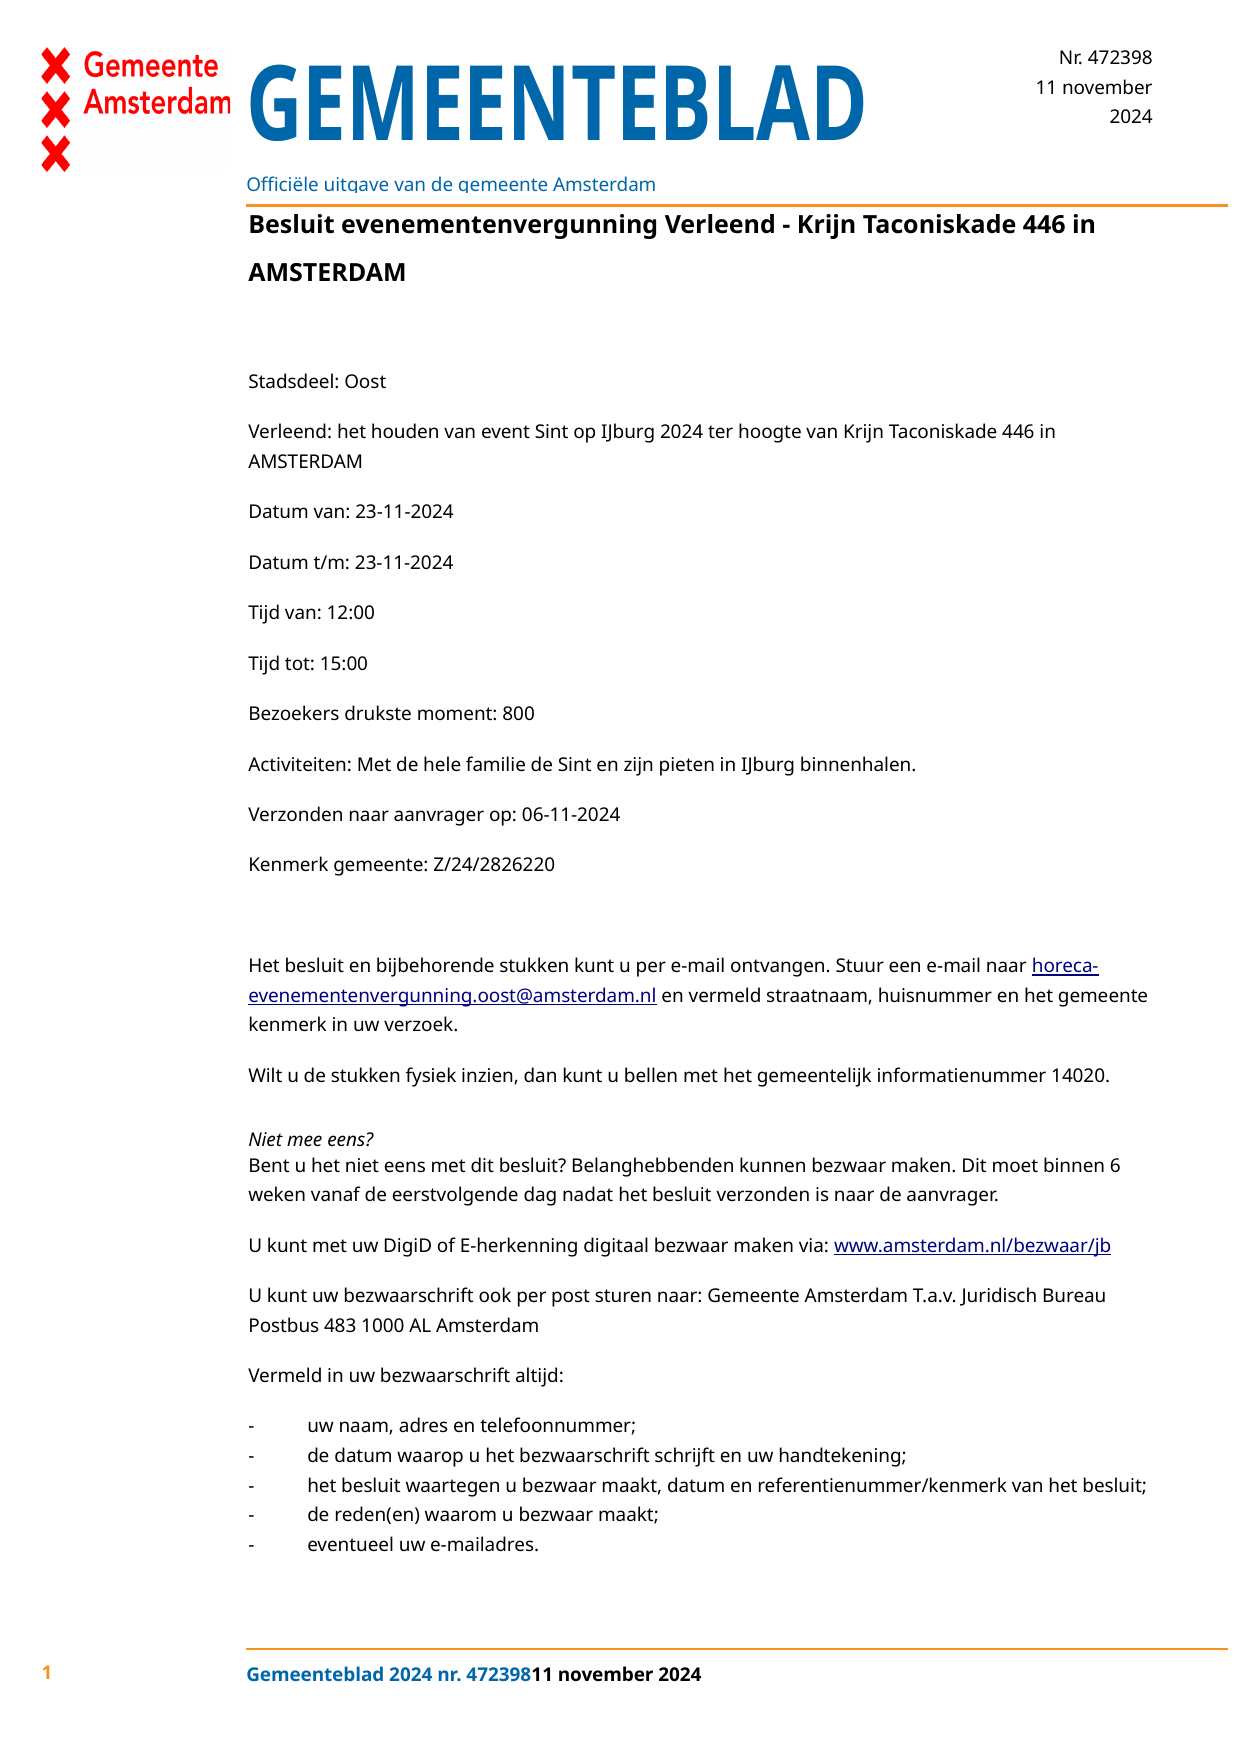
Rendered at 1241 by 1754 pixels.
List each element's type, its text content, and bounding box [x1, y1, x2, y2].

text Het besluit en bijbehorende stukken kunt u per e-mail ontvangen. Stuur een e-mail naar horeca-evenementenvergunning.oost@amsterdam.nl en vermeld straatnaam, huisnummer en het gemeente kenmerk in uw verzoek. [248, 952, 1152, 1037]
text Bezoekers drukste moment: 800 [248, 700, 1152, 726]
text Activiteiten: Met de hele familie de Sint en zijn pieten in IJburg binnenhalen. [248, 751, 1152, 777]
list eventueel uw e-mailadres. [248, 1531, 1152, 1557]
text Kenmerk gemeente: Z/24/2826220 [248, 852, 1152, 877]
text Verzonden naar aanvrager op: 06-11-2024 [248, 801, 1152, 827]
list uw naam, adres en telefoonnummer; [248, 1413, 1152, 1438]
text Bent u het niet eens met dit besluit? Belanghebbenden kunnen bezwaar maken. Dit moet binnen 6 weken vanaf de eerstvolgende dag nadat het besluit verzonden is naar de aanvrager. [248, 1152, 1152, 1207]
text Vermeld in uw bezwaarschrift altijd: [248, 1362, 1152, 1388]
list de reden(en) waarom u bezwaar maakt; [248, 1501, 1152, 1527]
text Datum van: 23-11-2024 [248, 499, 1152, 524]
text Datum t/m: 23-11-2024 [248, 549, 1152, 575]
text Niet mee eens? [248, 1126, 1152, 1152]
text Wilt u de stukken fysiek inzien, dan kunt u bellen met het gemeentelijk informatienummer 14020. [248, 1062, 1152, 1088]
list de datum waarop u het bezwaarschrift schrijft en uw handtekening; [248, 1442, 1152, 1468]
text Tijd tot: 15:00 [248, 650, 1152, 676]
text Besluit evenementenvergunning Verleend - Krijn Taconiskade 446 in AMSTERDAM [248, 207, 1152, 288]
text Stadsdeel: Oost [248, 368, 1152, 394]
text Verleend: het houden van event Sint op IJburg 2024 ter hoogte van Krijn Taconiskade 446 in AMSTERDAM [248, 419, 1152, 474]
list het besluit waartegen u bezwaar maakt, datum en referentienummer/kenmerk van het besluit; [248, 1472, 1152, 1497]
text U kunt uw bezwaarschrift ook per post sturen naar: Gemeente Amsterdam T.a.v. Juridisch Bureau Postbus 483 1000 AL Amsterdam [248, 1282, 1152, 1337]
text Tijd van: 12:00 [248, 599, 1152, 625]
picture [41, 47, 231, 172]
text U kunt met uw DigiD of E-herkenning digitaal bezwaar maken via: www.amsterdam.nl/bezwaar/jb [248, 1232, 1152, 1257]
